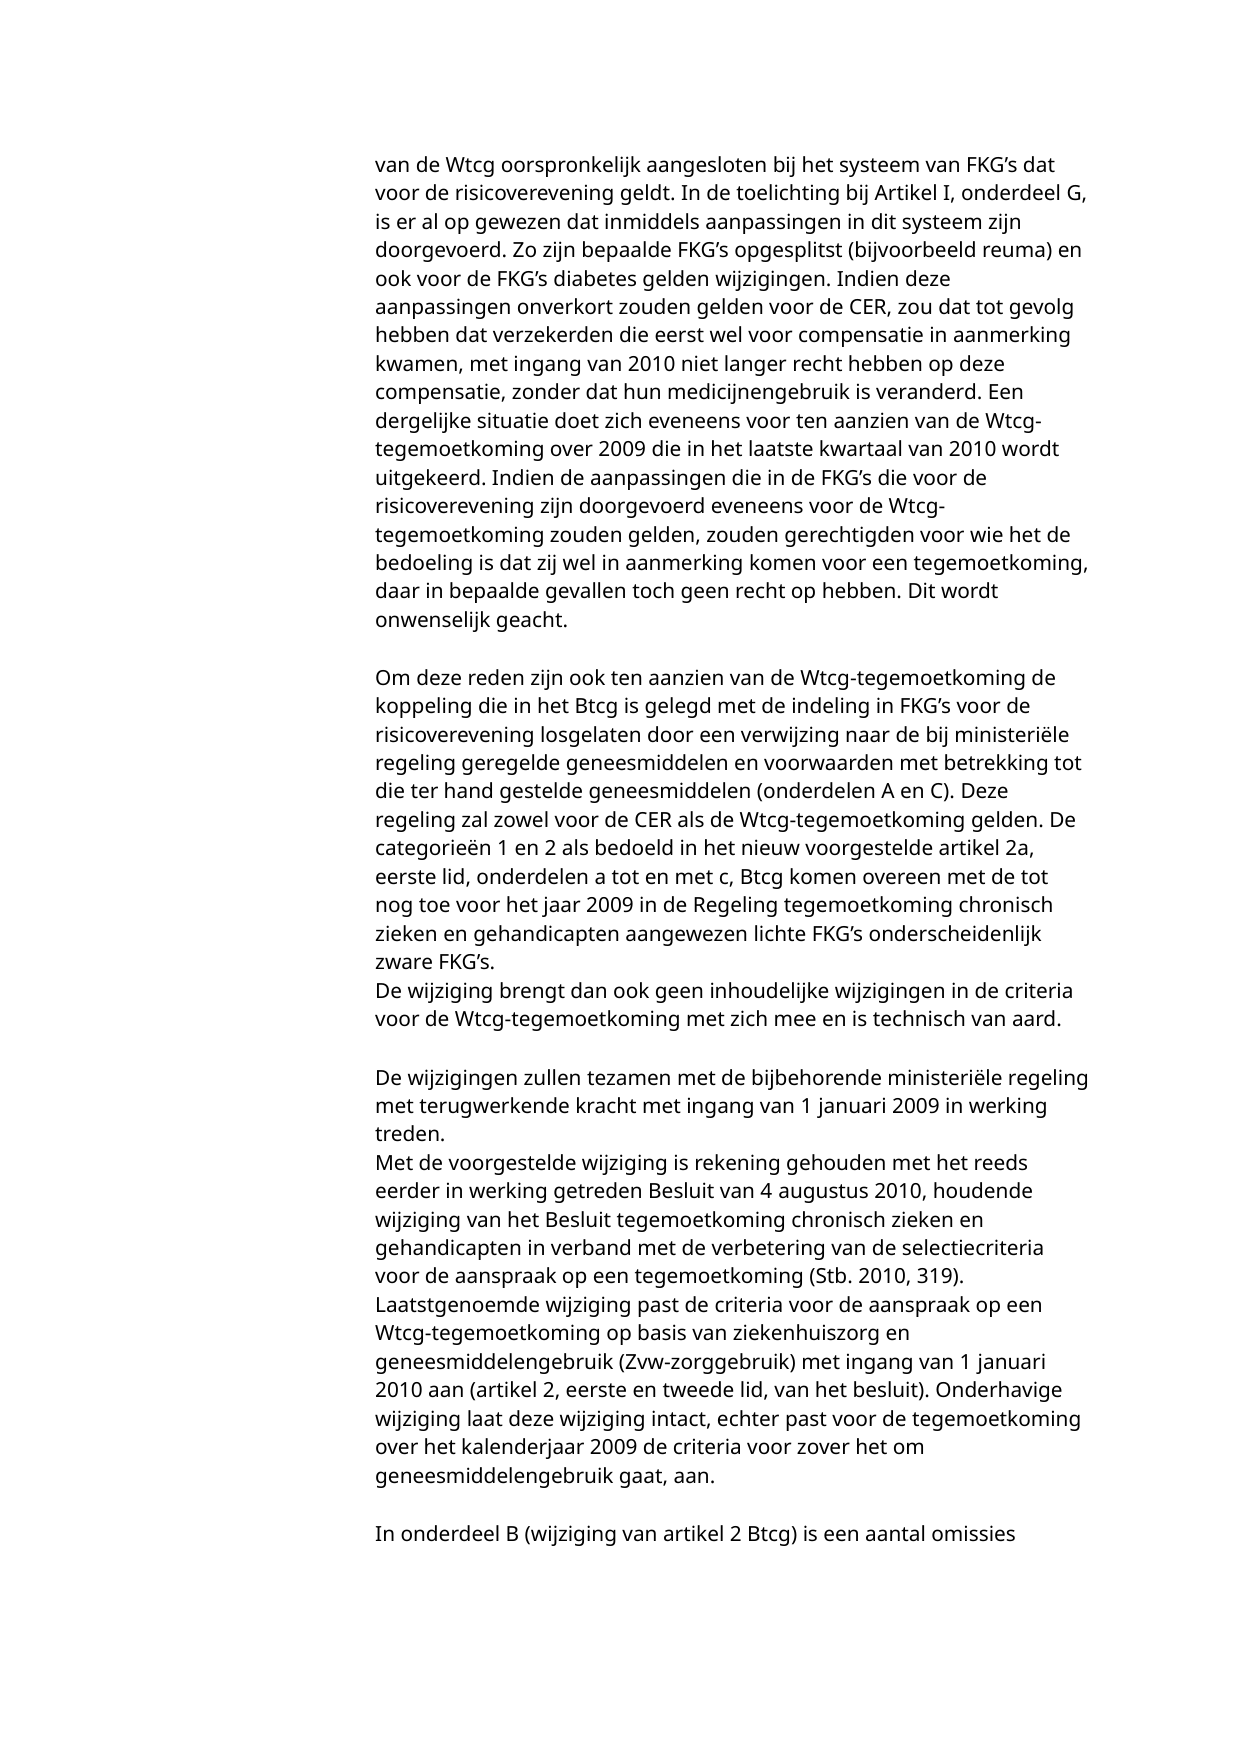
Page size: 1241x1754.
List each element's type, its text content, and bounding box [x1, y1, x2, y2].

text De wijziging brengt dan ook geen inhoudelijke wijzigingen in de criteria voor de Wtcg-tegemoetkoming met zich mee en is technisch van aard. [375, 976, 1090, 1033]
text van de Wtcg oorspronkelijk aangesloten bij het systeem van FKG’s dat voor de risicoverevening geldt. In de toelichting bij Artikel I, onderdeel G, is er al op gewezen dat inmiddels aanpassingen in dit systeem zijn doorgevoerd. Zo zijn bepaalde FKG’s opgesplitst (bijvoorbeeld reuma) en ook voor de FKG’s diabetes gelden wijzigingen. Indien deze aanpassingen onverkort zouden gelden voor de CER, zou dat tot gevolg hebben dat verzekerden die eerst wel voor compensatie in aanmerking kwamen, met ingang van 2010 niet langer recht hebben op deze compensatie, zonder dat hun medicijnengebruik is veranderd. Een dergelijke situatie doet zich eveneens voor ten aanzien van de Wtcg-tegemoetkoming over 2009 die in het laatste kwartaal van 2010 wordt uitgekeerd. Indien de aanpassingen die in de FKG’s die voor de risicoverevening zijn doorgevoerd eveneens voor de Wtcg-tegemoetkoming zouden gelden, zouden gerechtigden voor wie het de bedoeling is dat zij wel in aanmerking komen voor een tegemoetkoming, daar in bepaalde gevallen toch geen recht op hebben. Dit wordt onwenselijk geacht. [375, 150, 1090, 633]
text Met de voorgestelde wijziging is rekening gehouden met het reeds eerder in werking getreden Besluit van 4 augustus 2010, houdende wijziging van het Besluit tegemoetkoming chronisch zieken en gehandicapten in verband met de verbetering van de selectiecriteria voor de aanspraak op een tegemoetkoming (Stb. 2010, 319). Laatstgenoemde wijziging past de criteria voor de aanspraak op een Wtcg-tegemoetkoming op basis van ziekenhuiszorg en geneesmiddelengebruik (Zvw-zorggebruik) met ingang van 1 januari 2010 aan (artikel 2, eerste en tweede lid, van het besluit). Onderhavige wijziging laat deze wijziging intact, echter past voor de tegemoetkoming over het kalenderjaar 2009 de criteria voor zover het om geneesmiddelengebruik gaat, aan. [375, 1148, 1090, 1489]
text De wijzigingen zullen tezamen met de bijbehorende ministeriële regeling met terugwerkende kracht met ingang van 1 januari 2009 in werking treden. [375, 1063, 1090, 1148]
text Om deze reden zijn ook ten aanzien van de Wtcg-tegemoetkoming de koppeling die in het Btcg is gelegd met de indeling in FKG’s voor de risicoverevening losgelaten door een verwijzing naar de bij ministeriële regeling geregelde geneesmiddelen en voorwaarden met betrekking tot die ter hand gestelde geneesmiddelen (onderdelen A en C). Deze regeling zal zowel voor de CER als de Wtcg-tegemoetkoming gelden. De categorieën 1 en 2 als bedoeld in het nieuw voorgestelde artikel 2a, eerste lid, onderdelen a tot en met c, Btcg komen overeen met de tot nog toe voor het jaar 2009 in de Regeling tegemoetkoming chronisch zieken en gehandicapten aangewezen lichte FKG’s onderscheidenlijk zware FKG’s. [375, 663, 1090, 976]
text In onderdeel B (wijziging van artikel 2 Btcg) is een aantal omissies [375, 1519, 1090, 1548]
